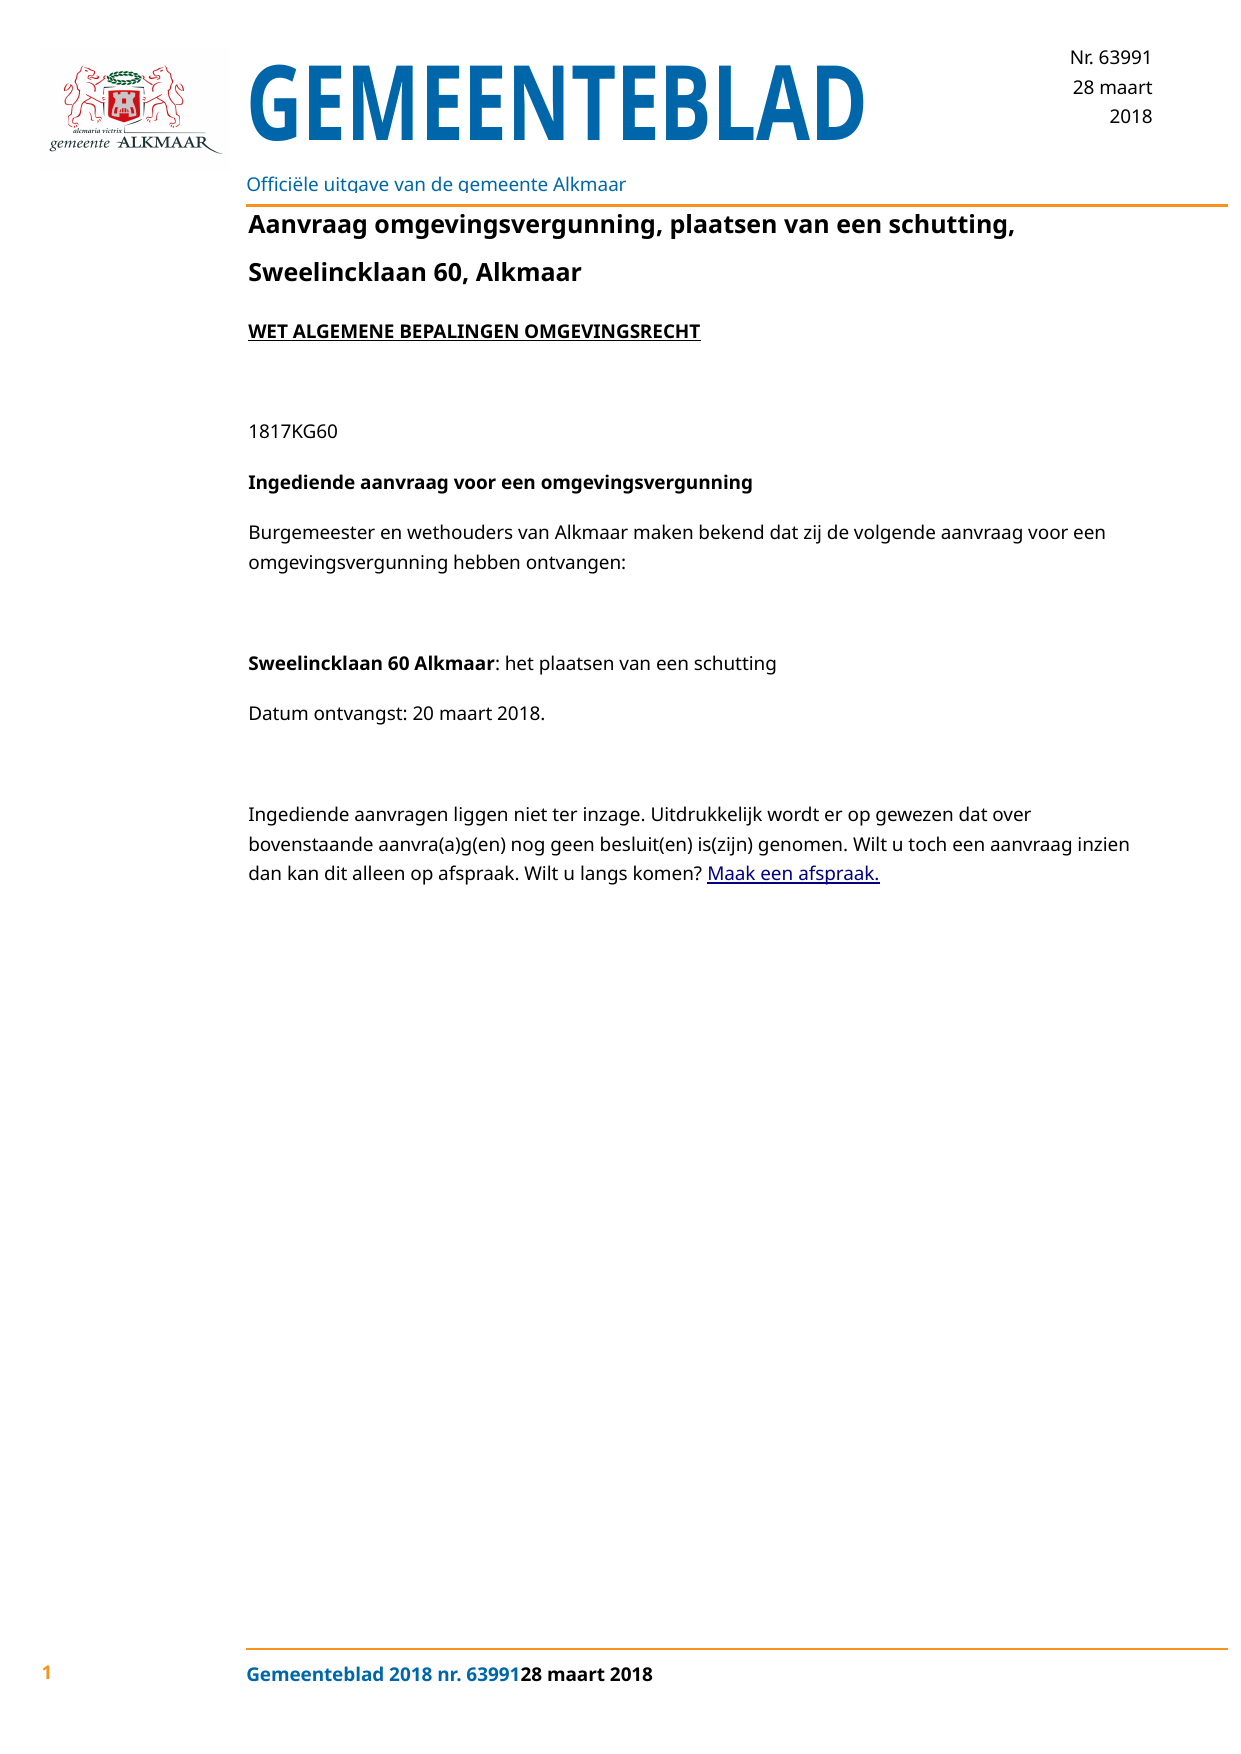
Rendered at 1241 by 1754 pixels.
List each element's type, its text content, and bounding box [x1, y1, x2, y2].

text Burgemeester en wethouders van Alkmaar maken bekend dat zij de volgende aanvraag voor een omgevingsvergunning hebben ontvangen: [248, 519, 1152, 575]
text Ingediende aanvraag voor een omgevingsvergunning [248, 469, 1152, 495]
text Ingediende aanvragen liggen niet ter inzage. Uitdrukkelijk wordt er op gewezen dat over bovenstaande aanvra(a)g(en) nog geen besluit(en) is(zijn) genomen. Wilt u toch een aanvraag inzien dan kan dit alleen op afspraak. Wilt u langs komen? Maak een afspraak. [248, 801, 1152, 886]
text Aanvraag omgevingsvergunning, plaatsen van een schutting, Sweelincklaan 60, Alkmaar [248, 207, 1152, 288]
text Sweelincklaan 60 Alkmaar: het plaatsen van een schutting [248, 650, 1152, 676]
text WET ALGEMENE BEPALINGEN OMGEVINGSRECHT [248, 318, 1152, 344]
picture [41, 47, 231, 172]
text Datum ontvangst: 20 maart 2018. [248, 700, 1152, 726]
text 1817KG60 [248, 419, 1152, 444]
